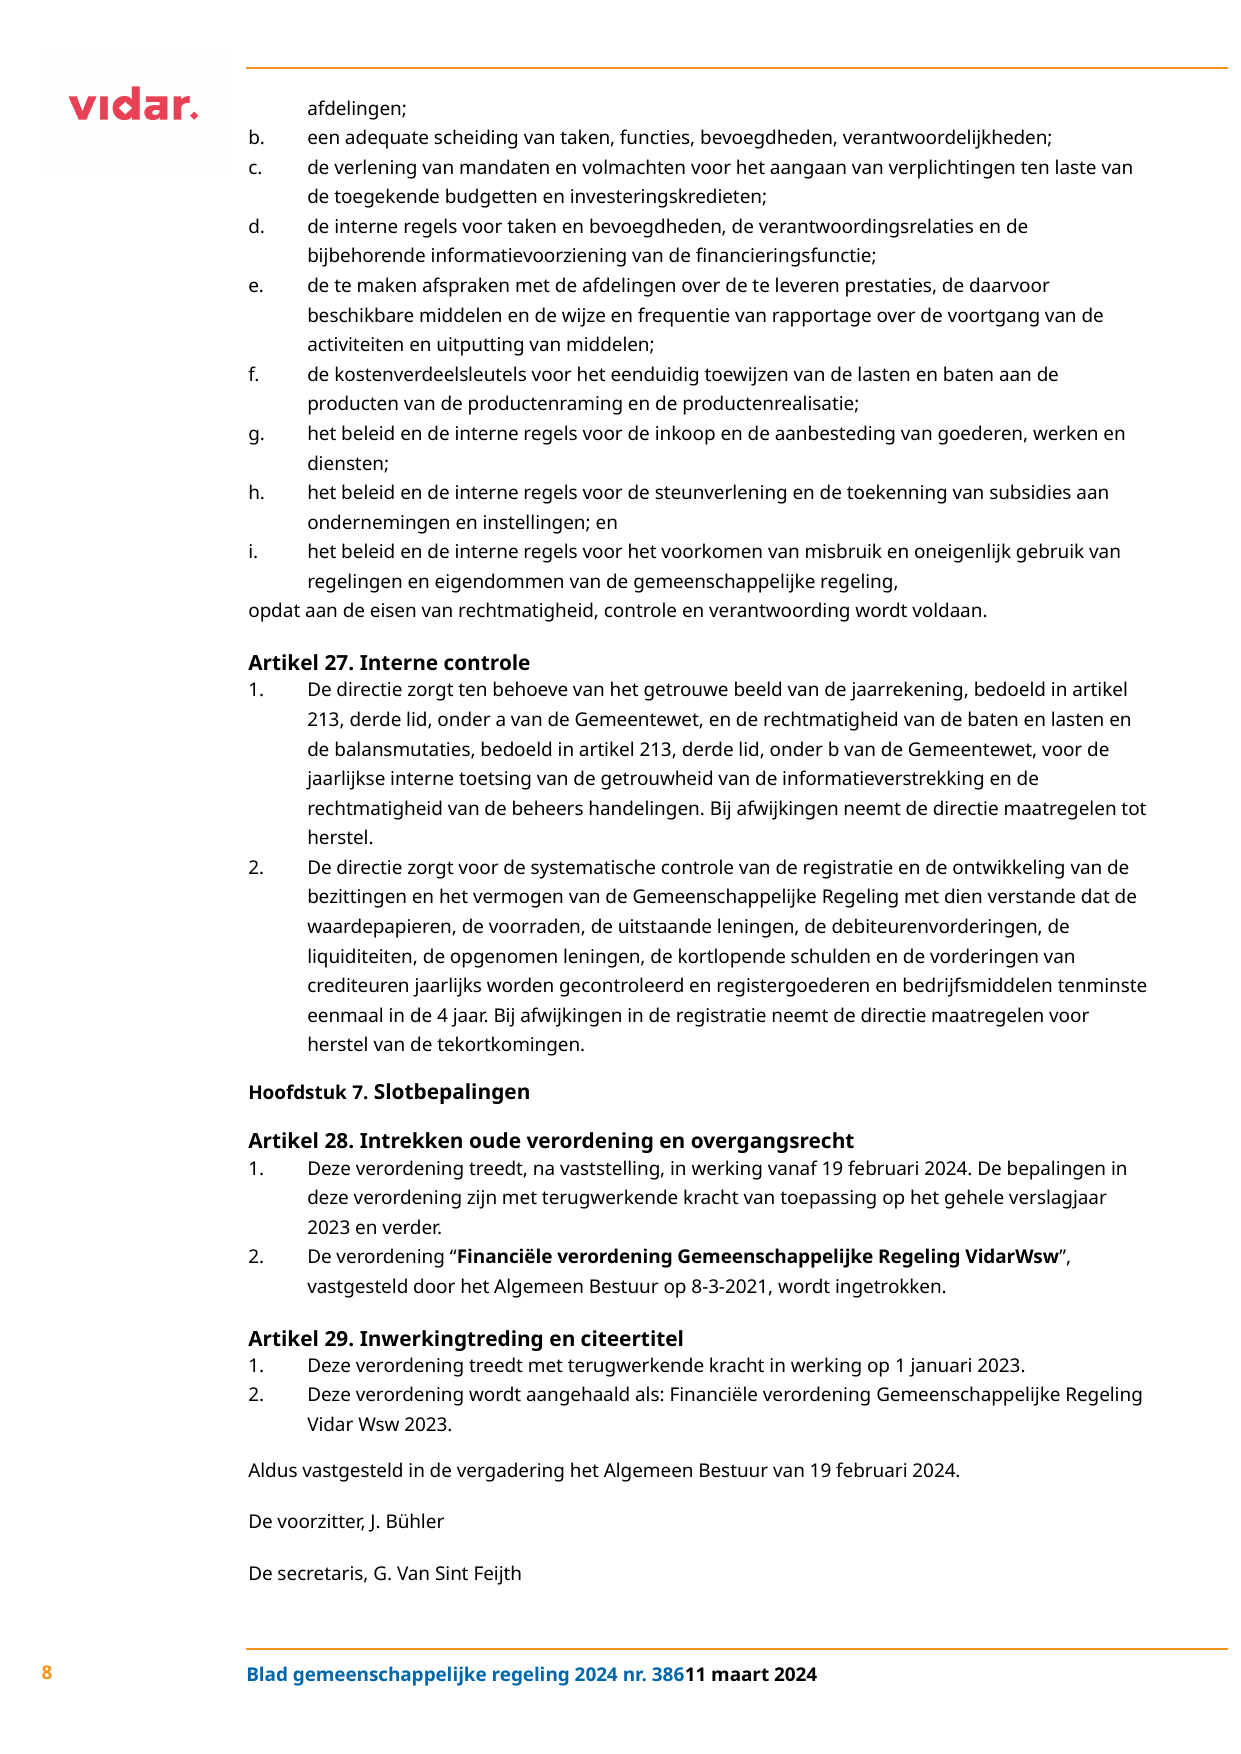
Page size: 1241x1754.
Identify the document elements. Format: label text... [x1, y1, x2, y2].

text Aldus vastgesteld in de vergadering het Algemeen Bestuur van 19 februari 2024. [248, 1457, 1152, 1483]
list het beleid en de interne regels voor de steunverlening en de toekenning van subsidies aan ondernemingen en instellingen; en [248, 479, 1152, 535]
list afdelingen; [248, 95, 1152, 121]
list het beleid en de interne regels voor de inkoop en de aanbesteding van goederen, werken en diensten; [248, 420, 1152, 476]
list De verordening “Financiële verordening Gemeenschappelijke Regeling VidarWsw”, vastgesteld door het Algemeen Bestuur op 8-3-2021, wordt ingetrokken. [248, 1244, 1152, 1299]
text Artikel 29. Inwerkingtreding en citeertitel [248, 1324, 1152, 1352]
text De voorzitter, J. Bühler [248, 1508, 1152, 1534]
text De secretaris, G. Van Sint Feijth [248, 1560, 1152, 1586]
text opdat aan de eisen van rechtmatigheid, controle en verantwoording wordt voldaan. [248, 598, 1152, 623]
text Artikel 27. Interne controle [248, 648, 1152, 677]
list De directie zorgt ten behoeve van het getrouwe beeld van de jaarrekening, bedoeld in artikel 213, derde lid, onder a van de Gemeentewet, en de rechtmatigheid van de baten en lasten en de balansmutaties, bedoeld in artikel 213, derde lid, onder b van de Gemeentewet, voor de jaarlijkse interne toetsing van de getrouwheid van de informatieverstrekking en de rechtmatigheid van de beheers handelingen. Bij afwijkingen neemt de directie maatregelen tot herstel. [248, 677, 1152, 850]
list Deze verordening wordt aangehaald als: Financiële verordening Gemeenschappelijke Regeling Vidar Wsw 2023. [248, 1382, 1152, 1437]
list de interne regels voor taken en bevoegdheden, de verantwoordingsrelaties en de bijbehorende informatievoorziening van de financieringsfunctie; [248, 213, 1152, 268]
list Deze verordening treedt met terugwerkende kracht in werking op 1 januari 2023. [248, 1352, 1152, 1378]
text Hoofdstuk 7. Slotbepalingen [248, 1077, 1152, 1106]
list Deze verordening treedt, na vaststelling, in werking vanaf 19 februari 2024. De bepalingen in deze verordening zijn met terugwerkende kracht van toepassing op het gehele verslagjaar 2023 en verder. [248, 1155, 1152, 1240]
list de te maken afspraken met de afdelingen over de te leveren prestaties, de daarvoor beschikbare middelen en de wijze en frequentie van rapportage over de voortgang van de activiteiten en uitputting van middelen; [248, 272, 1152, 357]
list de kostenverdeelsleutels voor het eenduidig toewijzen van de lasten en baten aan de producten van de productenraming en de productenrealisatie; [248, 361, 1152, 416]
list De directie zorgt voor de systematische controle van de registratie en de ontwikkeling van de bezittingen en het vermogen van de Gemeenschappelijke Regeling met dien verstande dat de waardepapieren, de voorraden, de uitstaande leningen, de debiteurenvorderingen, de liquiditeiten, de opgenomen leningen, de kortlopende schulden en de vorderingen van crediteuren jaarlijks worden gecontroleerd en registergoederen en bedrijfsmiddelen tenminste eenmaal in de 4 jaar. Bij afwijkingen in de registratie neemt de directie maatregelen voor herstel van de tekortkomingen. [248, 854, 1152, 1057]
list de verlening van mandaten en volmachten voor het aangaan van verplichtingen ten laste van de toegekende budgetten en investeringskredieten; [248, 154, 1152, 209]
list een adequate scheiding van taken, functies, bevoegdheden, verantwoordelijkheden; [248, 124, 1152, 150]
picture [41, 47, 231, 172]
text Artikel 28. Intrekken oude verordening en overgangsrecht [248, 1126, 1152, 1155]
list het beleid en de interne regels voor het voorkomen van misbruik en oneigenlijk gebruik van regelingen en eigendommen van de gemeenschappelijke regeling, [248, 538, 1152, 594]
